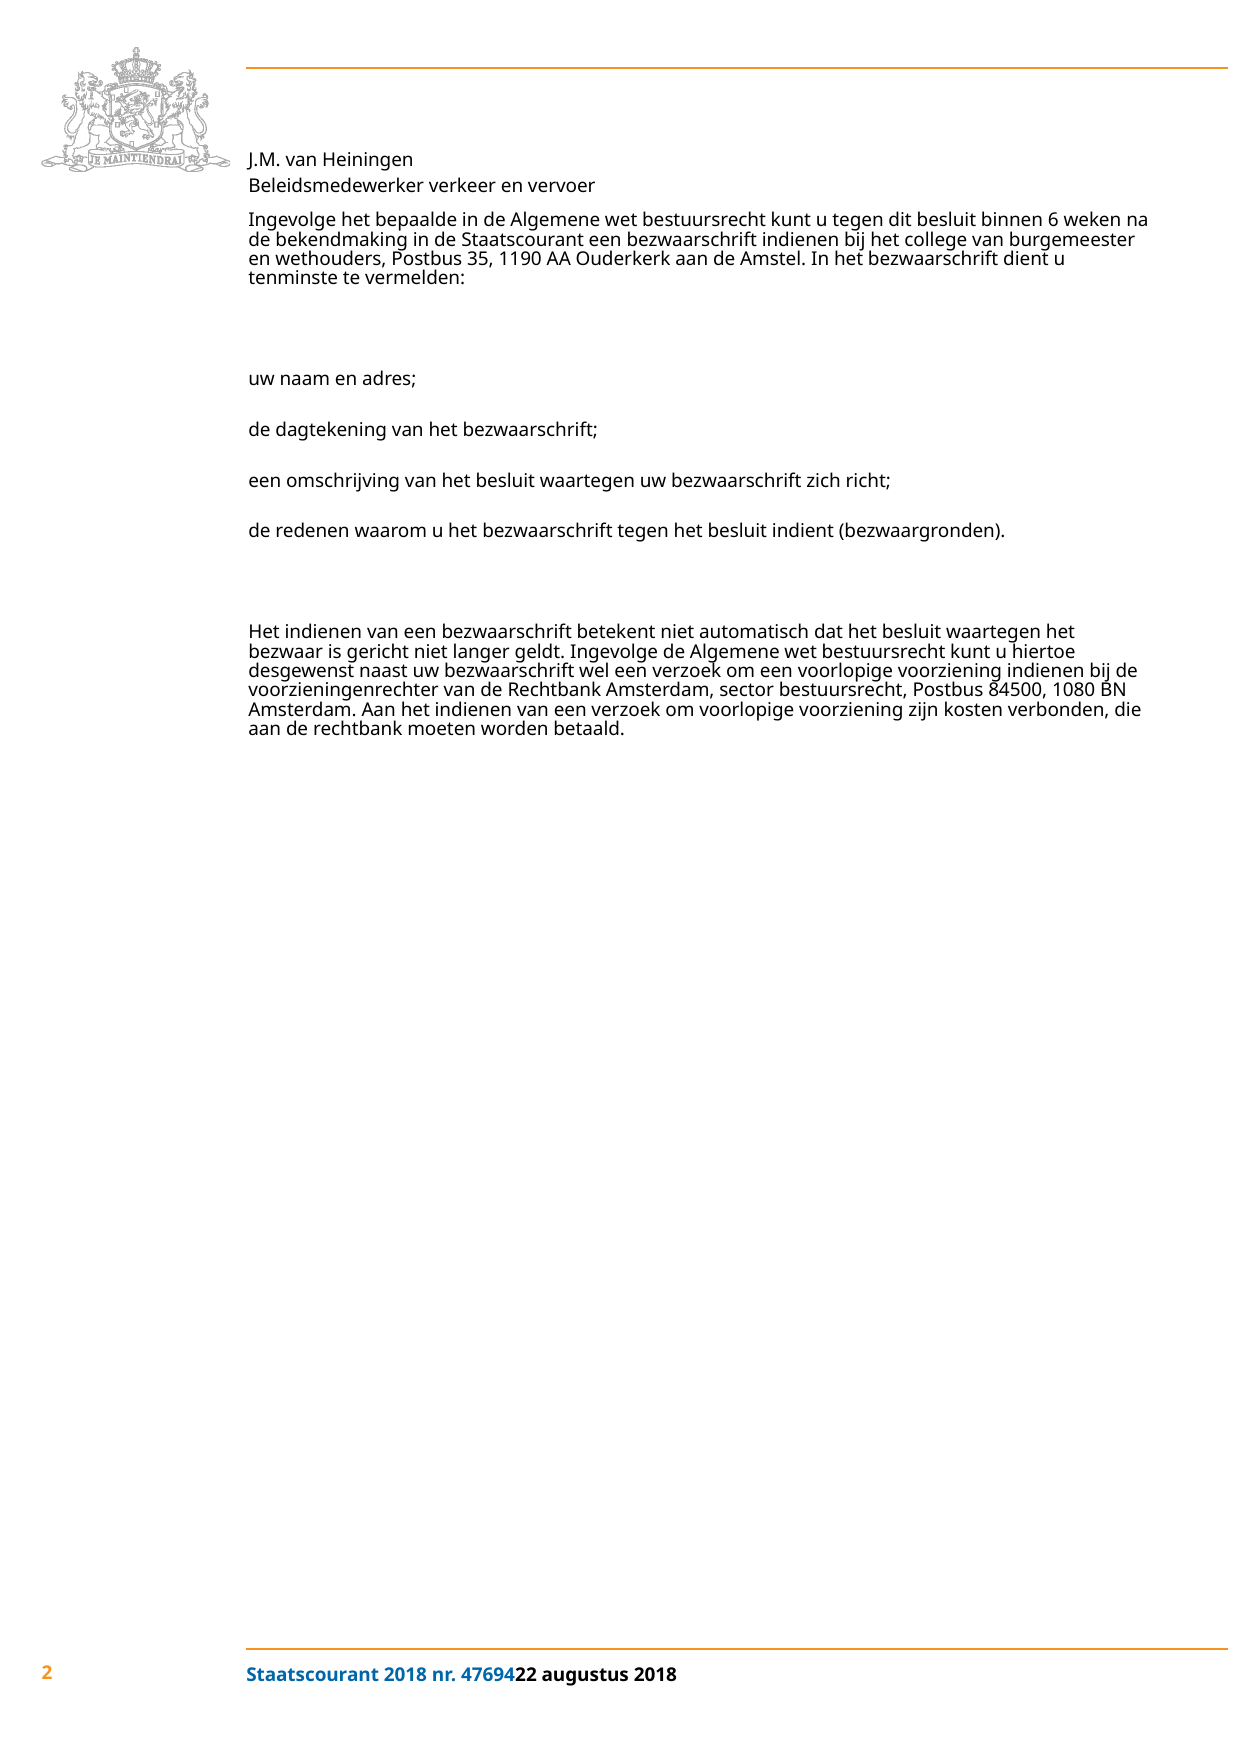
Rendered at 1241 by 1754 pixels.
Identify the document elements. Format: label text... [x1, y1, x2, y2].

text de redenen waarom u het bezwaarschrift tegen het besluit indient (bezwaargronden). [248, 522, 1152, 542]
text een omschrijving van het besluit waartegen uw bezwaarschrift zich richt; [248, 472, 1152, 491]
picture [41, 47, 231, 172]
text de dagtekening van het bezwaarschrift; [248, 421, 1152, 440]
text Beleidsmedewerker verkeer en vervoer [248, 172, 1152, 198]
text J.M. van Heiningen [248, 146, 1152, 172]
text Ingevolge het bepaalde in de Algemene wet bestuursrecht kunt u tegen dit besluit binnen 6 weken na de bekendmaking in de Staatscourant een bezwaarschrift indienen bij het college van burgemeester en wethouders, Postbus 35, 1190 AA Ouderkerk aan de Amstel. In het bezwaarschrift dient u tenminste te vermelden: [248, 211, 1152, 288]
text uw naam en adres; [248, 370, 1152, 390]
text Het indienen van een bezwaarschrift betekent niet automatisch dat het besluit waartegen het bezwaar is gericht niet langer geldt. Ingevolge de Algemene wet bestuursrecht kunt u hiertoe desgewenst naast uw bezwaarschrift wel een verzoek om een voorlopige voorziening indienen bij de voorzieningenrechter van de Rechtbank Amsterdam, sector bestuursrecht, Postbus 84500, 1080 BN Amsterdam. Aan het indienen van een verzoek om voorlopige voorziening zijn kosten verbonden, die aan de rechtbank moeten worden betaald. [248, 623, 1152, 739]
